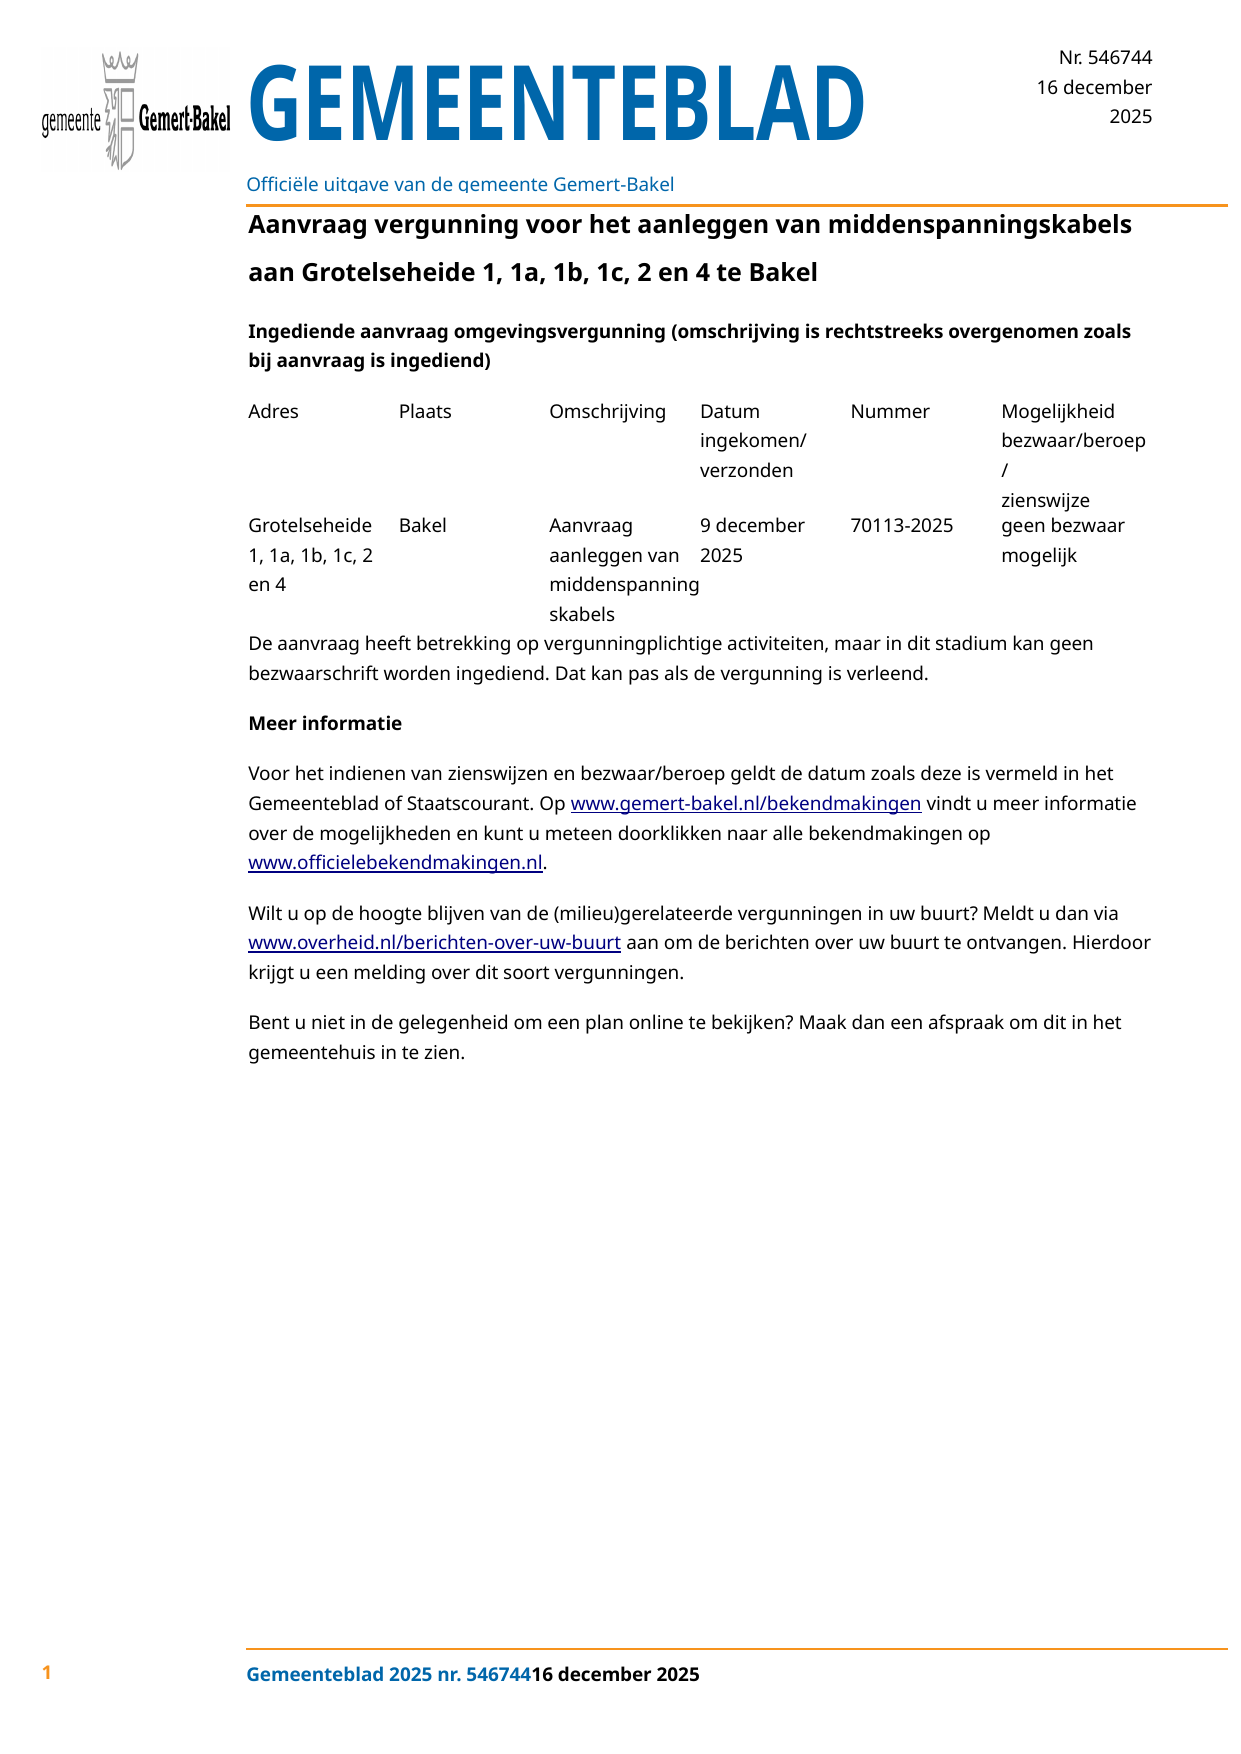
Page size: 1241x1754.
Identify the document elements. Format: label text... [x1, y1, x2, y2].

table_cell 9 december 2025 [700, 513, 850, 627]
table_header Omschrijving [549, 398, 700, 512]
text Voor het indienen van zienswijzen en bezwaar/beroep geldt de datum zoals deze is vermeld in het Gemeenteblad of Staatscourant. Op www.gemert-bakel.nl/bekendmakingen vindt u meer informatie over de mogelijkheden en kunt u meteen doorklikken naar alle bekendmakingen op www.officielebekendmakingen.nl. [248, 761, 1152, 875]
text Ingediende aanvraag omgevingsvergunning (omschrijving is rechtstreeks overgenomen zoals bij aanvraag is ingediend) [248, 318, 1152, 373]
table_cell Bakel [399, 513, 549, 627]
table_cell geen bezwaar mogelijk [1001, 513, 1152, 627]
table_header Mogelijkheid bezwaar/beroep/ zienswijze [1001, 398, 1152, 512]
text Meer informatie [248, 710, 1152, 736]
text Wilt u op de hoogte blijven van de (milieu)gerelateerde vergunningen in uw buurt? Meldt u dan via www.overheid.nl/berichten-over-uw-buurt aan om de berichten over uw buurt te ontvangen. Hierdoor krijgt u een melding over dit soort vergunningen. [248, 900, 1152, 985]
picture [41, 47, 231, 172]
text De aanvraag heeft betrekking op vergunningplichtige activiteiten, maar in dit stadium kan geen bezwaarschrift worden ingediend. Dat kan pas als de vergunning is verleend. [248, 630, 1152, 686]
table_header Adres [248, 398, 398, 512]
table_header Datum ingekomen/ verzonden [700, 398, 850, 512]
table_cell Grotelseheide 1, 1a, 1b, 1c, 2 en 4 [248, 513, 398, 627]
table_cell Aanvraag aanleggen van middenspanningskabels [549, 513, 700, 627]
text Aanvraag vergunning voor het aanleggen van middenspanningskabels aan Grotelseheide 1, 1a, 1b, 1c, 2 en 4 te Bakel [248, 207, 1152, 288]
table_cell 70113-2025 [850, 513, 1001, 627]
table_header Plaats [399, 398, 549, 512]
table_header Nummer [850, 398, 1001, 512]
text Bent u niet in de gelegenheid om een plan online te bekijken? Maak dan een afspraak om dit in het gemeentehuis in te zien. [248, 1009, 1152, 1065]
